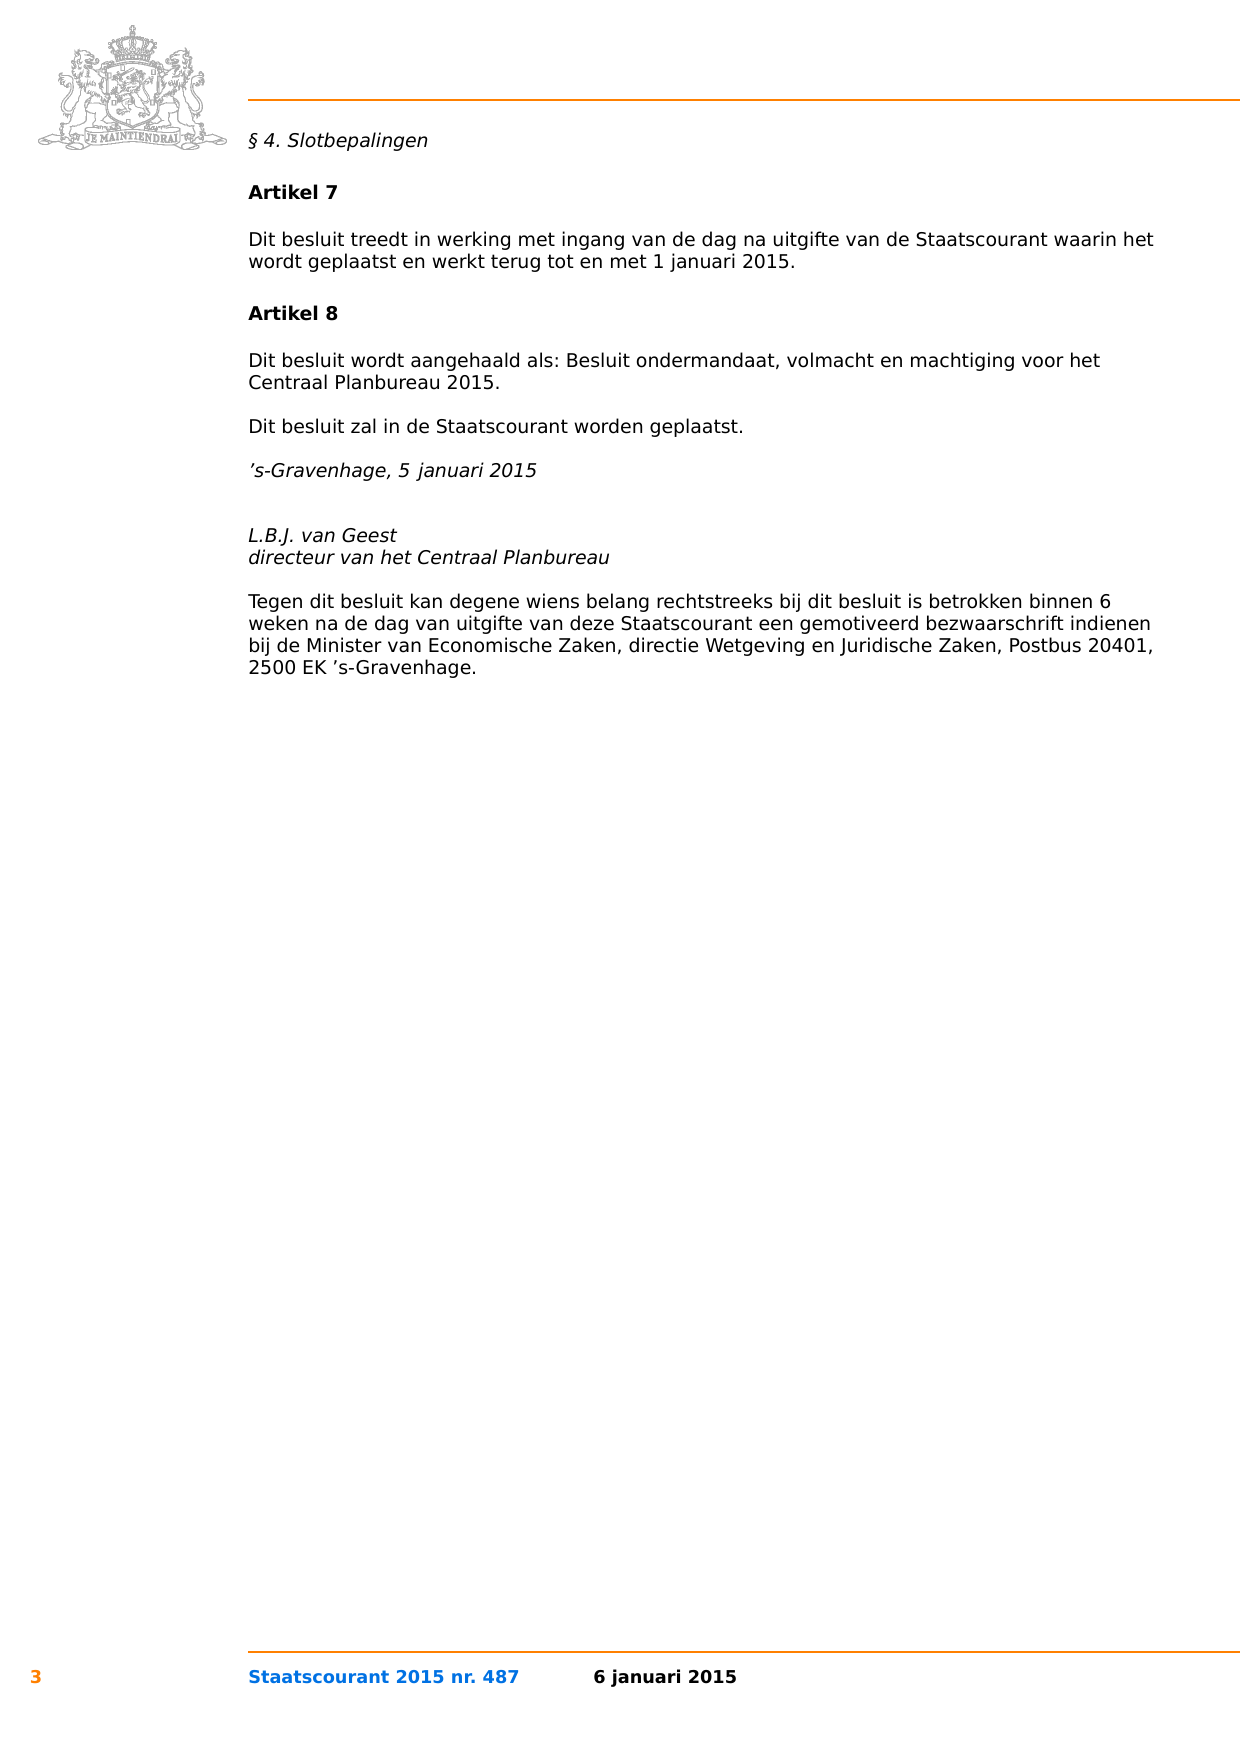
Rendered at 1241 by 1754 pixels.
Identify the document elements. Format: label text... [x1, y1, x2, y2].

text Dit besluit treedt in werking met ingang van de dag na uitgifte van de Staatscourant waarin het wordt geplaatst en werkt terug tot en met 1 januari 2015. [248, 229, 1163, 273]
text ’s-Gravenhage, 5 januari 2015 [248, 459, 1163, 481]
text L.B.J. van Geest directeur van het Centraal Planbureau [248, 503, 1163, 569]
subtitle § 4. Slotbepalingen [248, 130, 1163, 152]
subtitle Artikel 8 [248, 303, 1163, 325]
text Tegen dit besluit kan degene wiens belang rechtstreeks bij dit besluit is betrokken binnen 6 weken na de dag van uitgifte van deze Staatscourant een gemotiveerd bezwaarschrift indienen bij de Minister van Economische Zaken, directie Wetgeving en Juridische Zaken, Postbus 20401, 2500 EK ’s-Gravenhage. [248, 591, 1163, 679]
subtitle Artikel 7 [248, 182, 1163, 204]
picture [38, 25, 227, 150]
text Dit besluit wordt aangehaald als: Besluit ondermandaat, volmacht en machtiging voor het Centraal Planbureau 2015. [248, 350, 1163, 394]
text Dit besluit zal in de Staatscourant worden geplaatst. [248, 416, 1163, 438]
